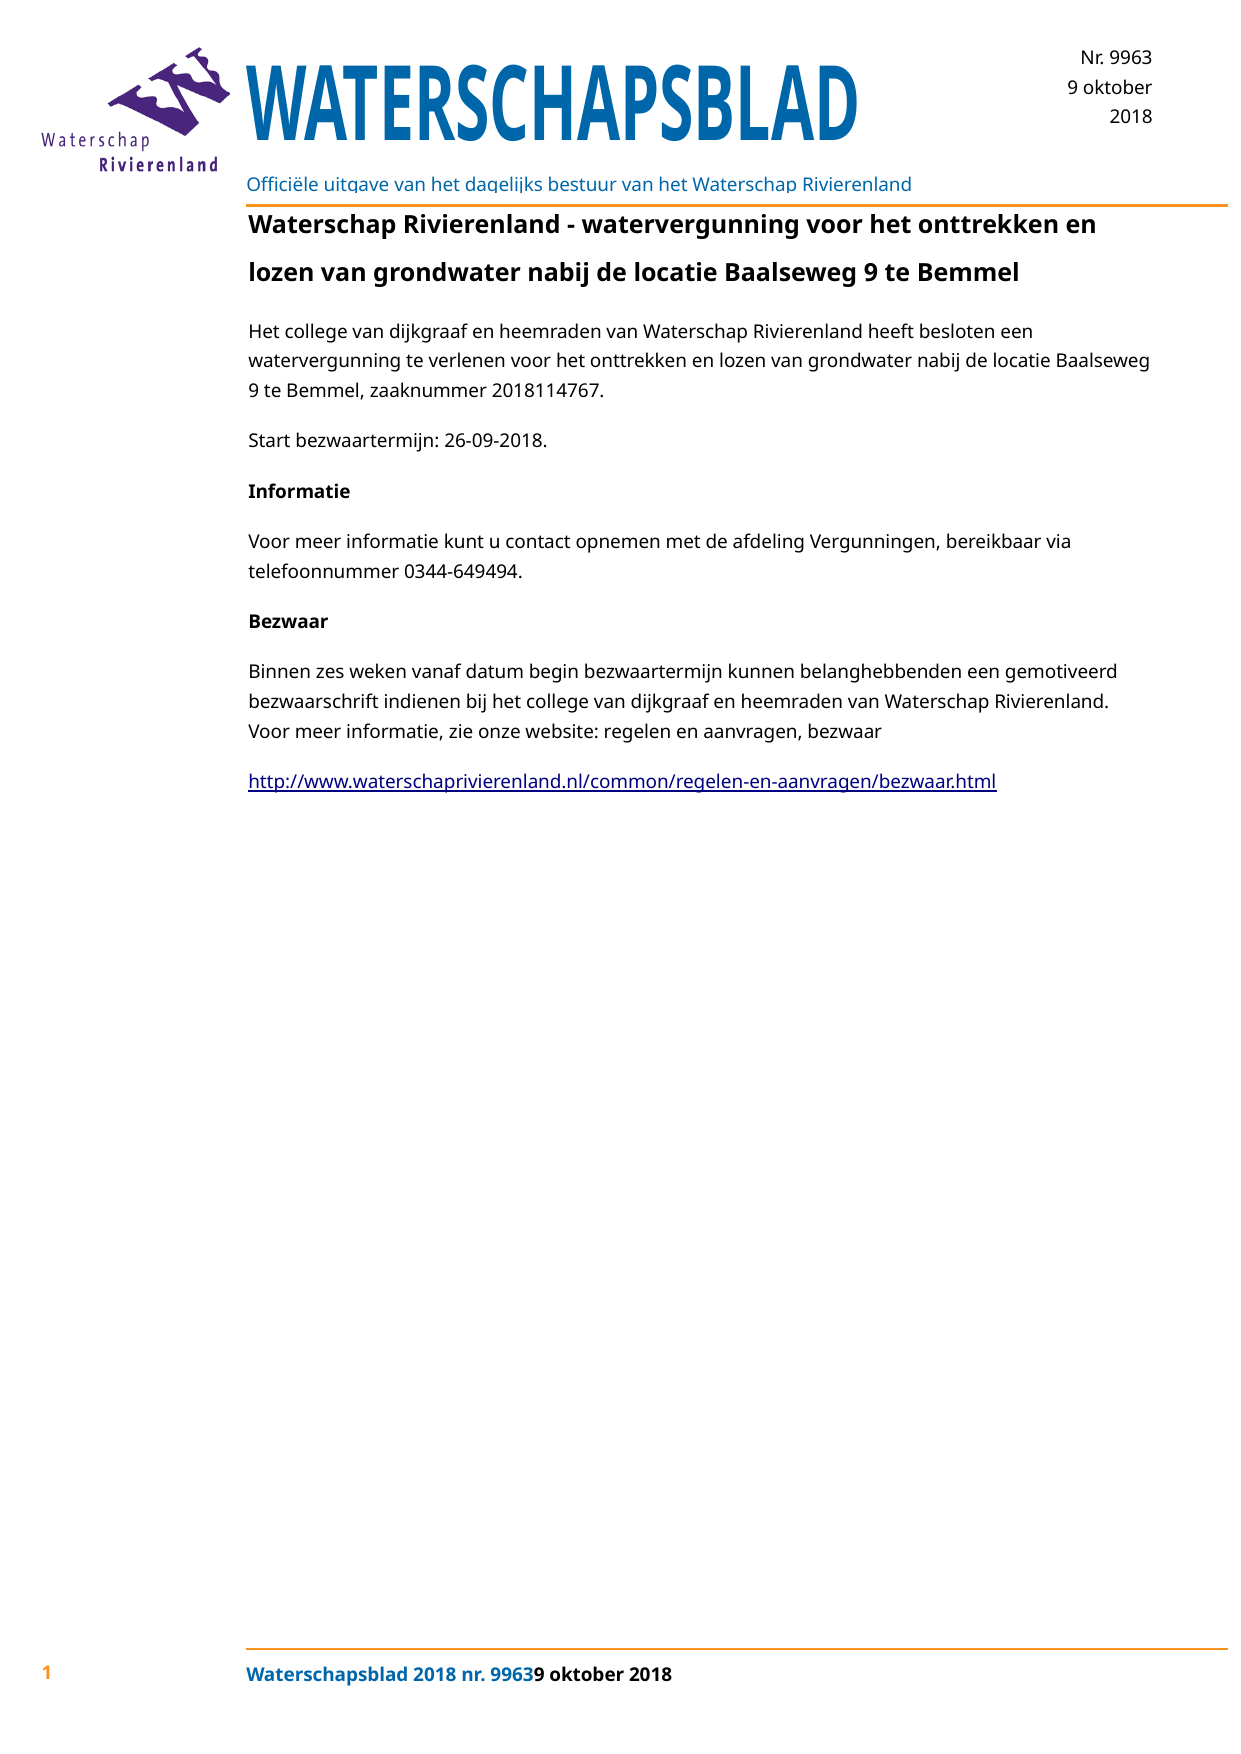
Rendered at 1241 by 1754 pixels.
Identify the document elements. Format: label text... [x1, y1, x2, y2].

picture [41, 47, 231, 172]
text Het college van dijkgraaf en heemraden van Waterschap Rivierenland heeft besloten een watervergunning te verlenen voor het onttrekken en lozen van grondwater nabij de locatie Baalseweg 9 te Bemmel, zaaknummer 2018114767. [248, 318, 1152, 403]
text Bezwaar [248, 608, 1152, 634]
text Informatie [248, 478, 1152, 504]
text Voor meer informatie kunt u contact opnemen met de afdeling Vergunningen, bereikbaar via telefoonnummer 0344-649494. [248, 528, 1152, 584]
text Binnen zes weken vanaf datum begin bezwaartermijn kunnen belanghebbenden een gemotiveerd bezwaarschrift indienen bij het college van dijkgraaf en heemraden van Waterschap Rivierenland. Voor meer informatie, zie onze website: regelen en aanvragen, bezwaar [248, 659, 1152, 744]
text http://www.waterschaprivierenland.nl/common/regelen-en-aanvragen/bezwaar.html [248, 768, 1152, 794]
text Waterschap Rivierenland - watervergunning voor het onttrekken en lozen van grondwater nabij de locatie Baalseweg 9 te Bemmel [248, 207, 1152, 288]
text Start bezwaartermijn: 26-09-2018. [248, 427, 1152, 453]
